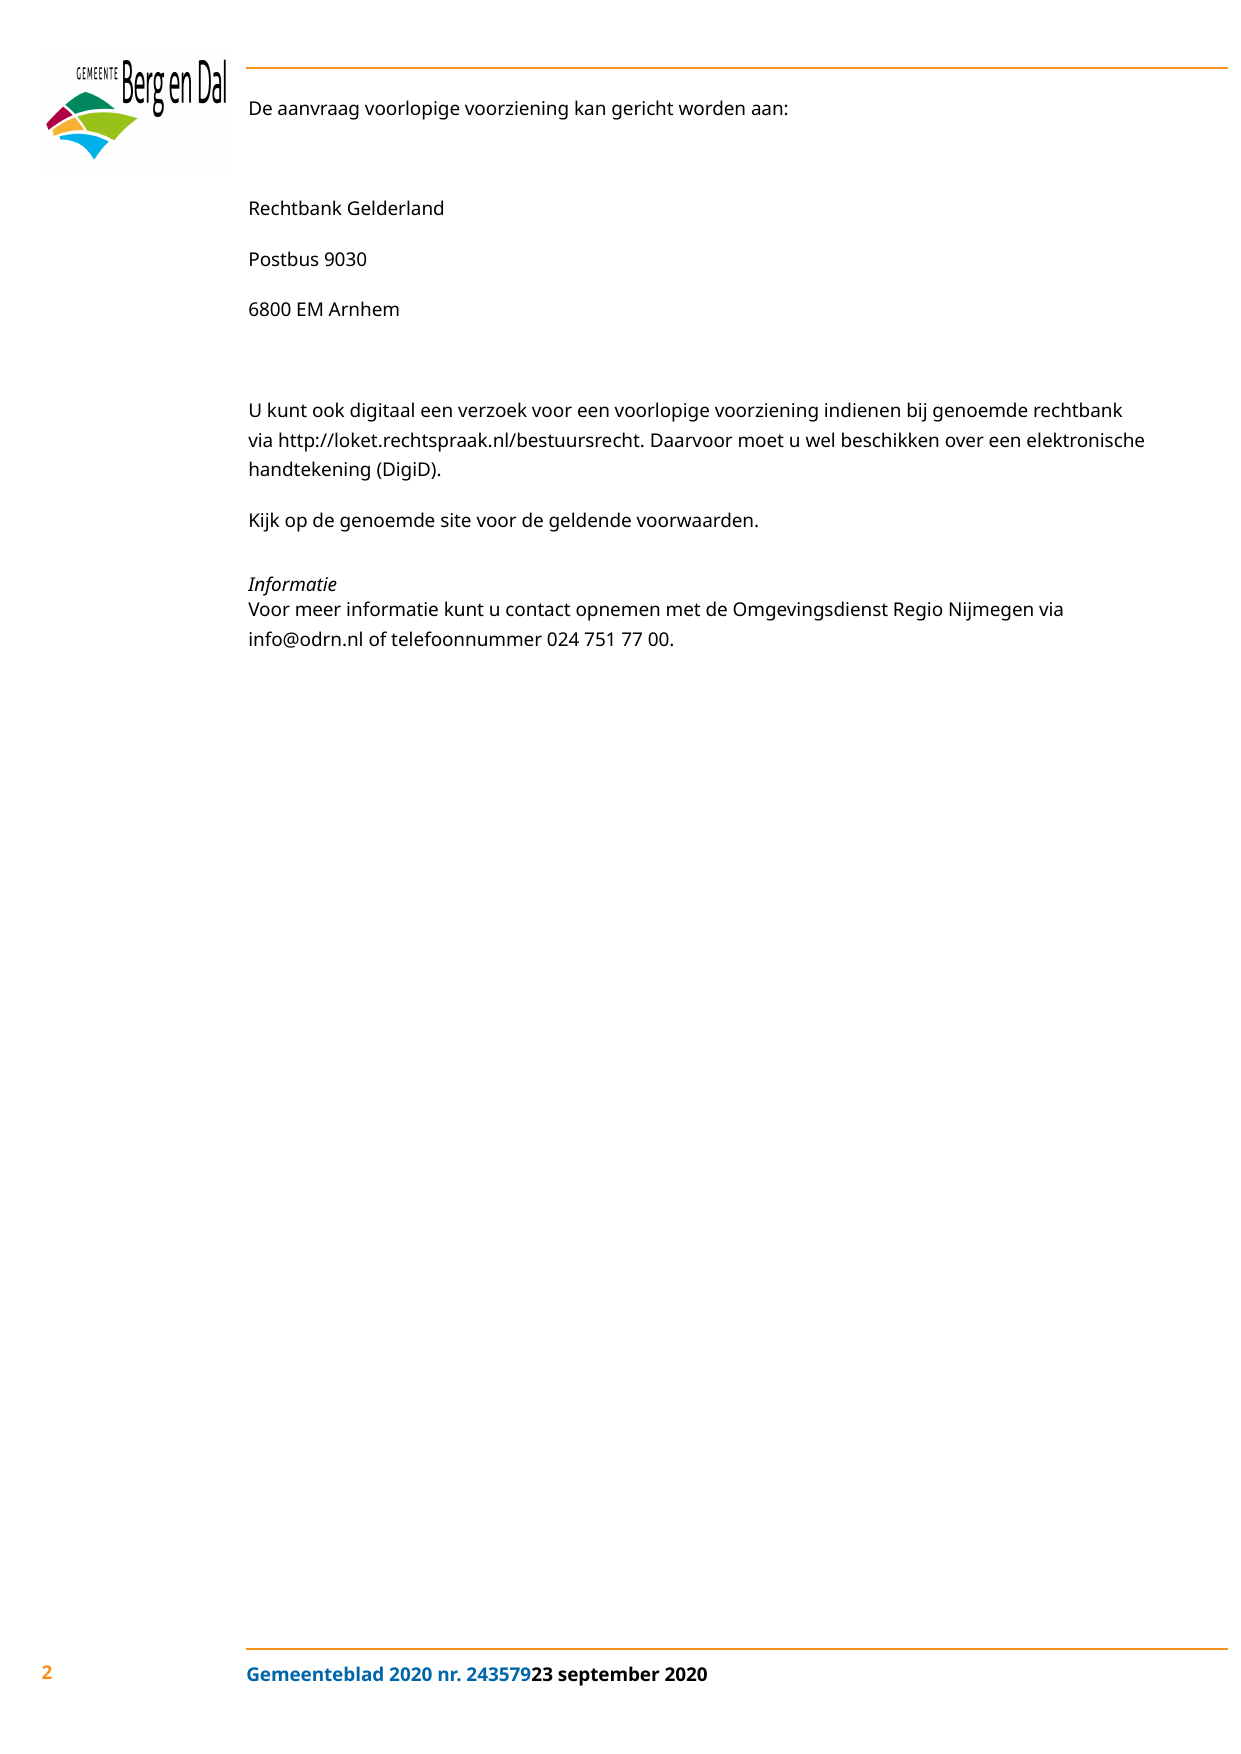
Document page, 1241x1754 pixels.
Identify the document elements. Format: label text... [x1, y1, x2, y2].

text 6800 EM Arnhem [248, 296, 1152, 322]
text De aanvraag voorlopige voorziening kan gericht worden aan: [248, 95, 1152, 121]
text Informatie [248, 571, 1152, 597]
picture [41, 47, 231, 172]
text U kunt ook digitaal een verzoek voor een voorlopige voorziening indienen bij genoemde rechtbank via http://loket.rechtspraak.nl/bestuursrecht. Daarvoor moet u wel beschikken over een elektronische handtekening (DigiD). [248, 397, 1152, 482]
text Voor meer informatie kunt u contact opnemen met de Omgevingsdienst Regio Nijmegen via info@odrn.nl of telefoonnummer 024 751 77 00. [248, 597, 1152, 652]
text Rechtbank Gelderland [248, 196, 1152, 221]
text Kijk op de genoemde site voor de geldende voorwaarden. [248, 507, 1152, 533]
text Postbus 9030 [248, 246, 1152, 272]
